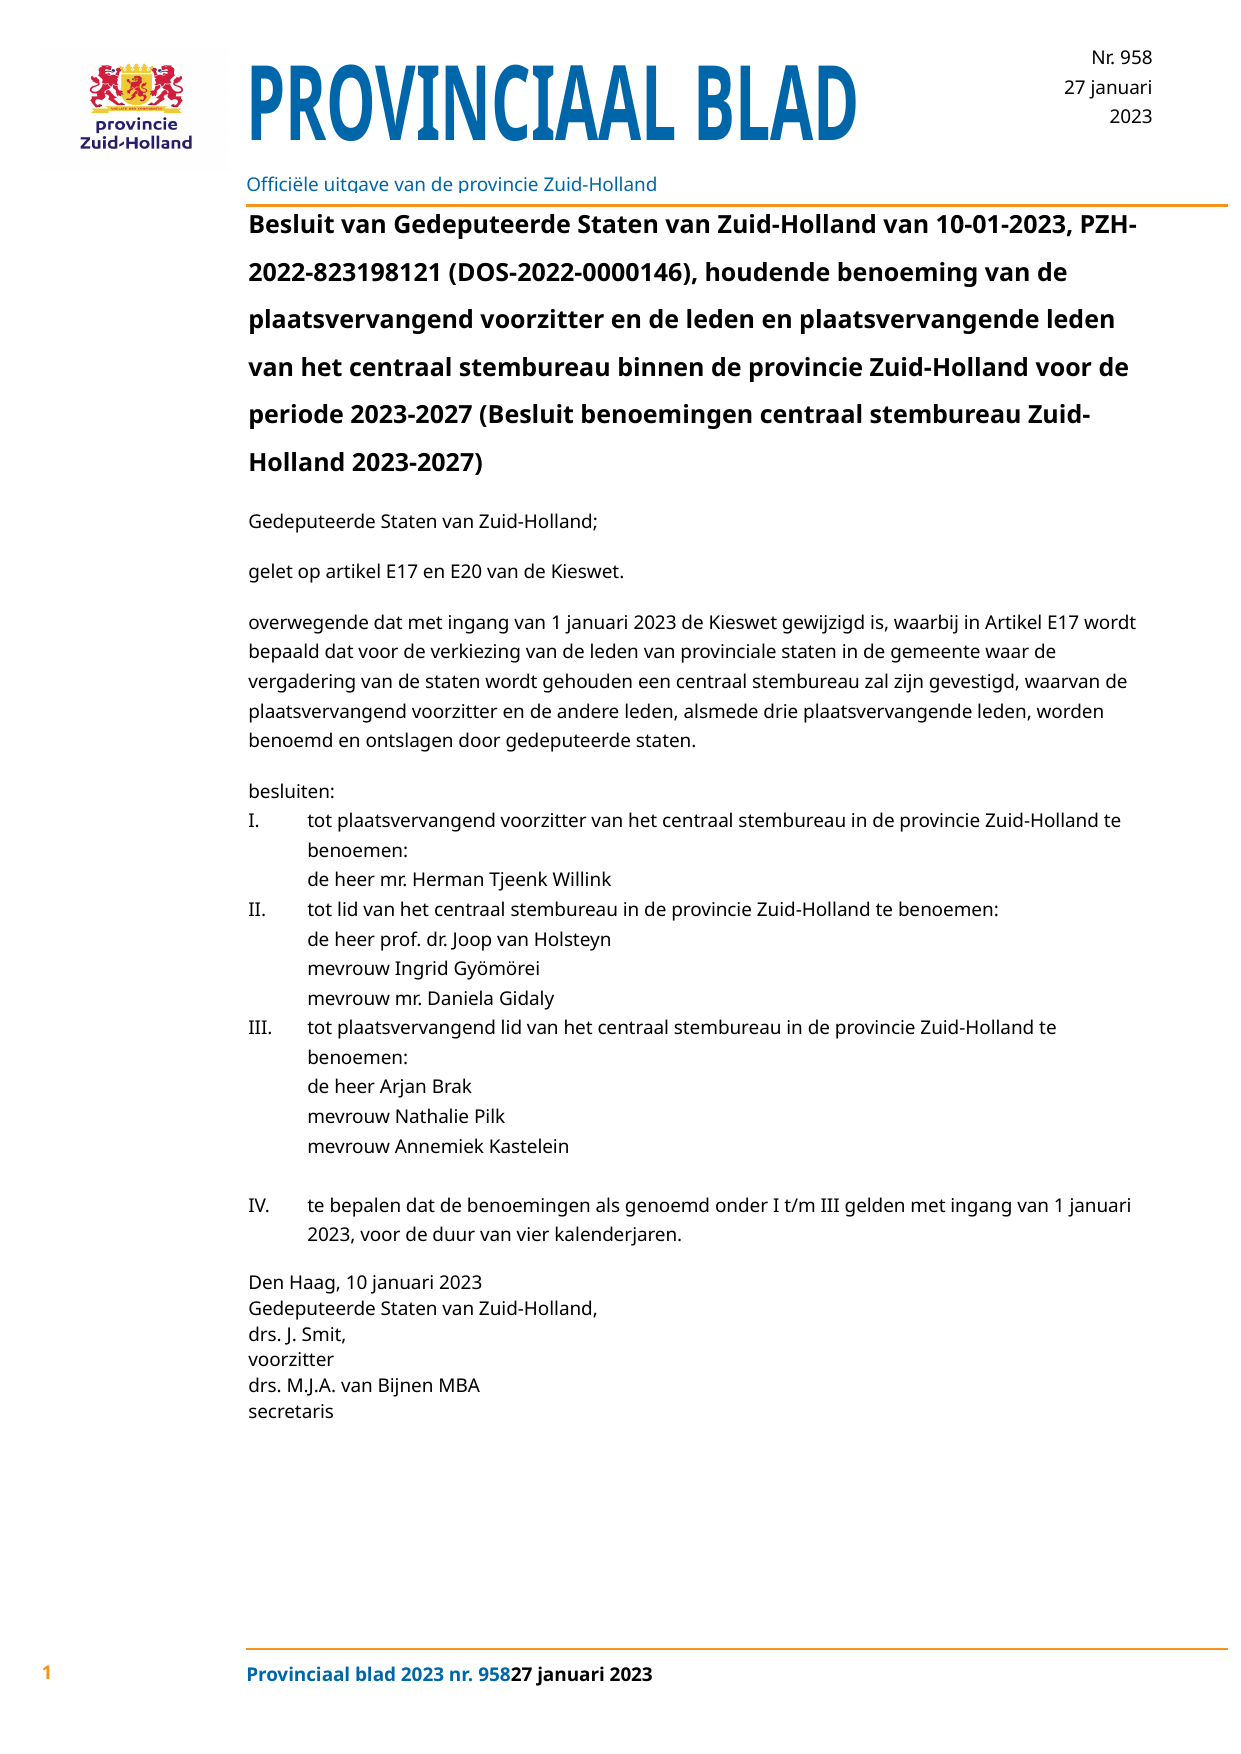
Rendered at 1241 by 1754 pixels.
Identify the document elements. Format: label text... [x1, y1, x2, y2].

text gelet op artikel E17 en E20 van de Kieswet. [248, 559, 1152, 584]
text secretaris [248, 1398, 1152, 1424]
list de heer Arjan Brak [248, 1074, 1152, 1099]
list te bepalen dat de benoemingen als genoemd onder I t/m III gelden met ingang van 1 januari 2023, voor de duur van vier kalenderjaren. [248, 1192, 1152, 1247]
text drs. M.J.A. van Bijnen MBA [248, 1372, 1152, 1398]
list mevrouw Nathalie Pilk [248, 1103, 1152, 1129]
text voorzitter [248, 1347, 1152, 1372]
text besluiten: [248, 778, 1152, 804]
list de heer mr. Herman Tjeenk Willink [248, 867, 1152, 892]
list de heer prof. dr. Joop van Holsteyn [248, 926, 1152, 952]
list mevrouw Annemiek Kastelein [248, 1133, 1152, 1159]
text Gedeputeerde Staten van Zuid-Holland, [248, 1295, 1152, 1321]
text Gedeputeerde Staten van Zuid-Holland; [248, 508, 1152, 534]
text Den Haag, 10 januari 2023 [248, 1269, 1152, 1295]
list mevrouw Ingrid Gyömörei [248, 955, 1152, 981]
list mevrouw mr. Daniela Gidaly [248, 985, 1152, 1011]
list tot plaatsvervangend voorzitter van het centraal stembureau in de provincie Zuid-Holland te benoemen: [248, 807, 1152, 863]
text overwegende dat met ingang van 1 januari 2023 de Kieswet gewijzigd is, waarbij in Artikel E17 wordt bepaald dat voor de verkiezing van de leden van provinciale staten in de gemeente waar de vergadering van de staten wordt gehouden een centraal stembureau zal zijn gevestigd, waarvan de plaatsvervangend voorzitter en de andere leden, alsmede drie plaatsvervangende leden, worden benoemd en ontslagen door gedeputeerde staten. [248, 609, 1152, 753]
text drs. J. Smit, [248, 1321, 1152, 1347]
text Besluit van Gedeputeerde Staten van Zuid-Holland van 10-01-2023, PZH-2022-823198121 (DOS-2022-0000146), houdende benoeming van de plaatsvervangend voorzitter en de leden en plaatsvervangende leden van het centraal stembureau binnen de provincie Zuid-Holland voor de periode 2023-2027 (Besluit benoemingen centraal stembureau Zuid-Holland 2023-2027) [248, 207, 1152, 479]
list tot plaatsvervangend lid van het centraal stembureau in de provincie Zuid-Holland te benoemen: [248, 1014, 1152, 1070]
picture [41, 47, 231, 172]
list tot lid van het centraal stembureau in de provincie Zuid-Holland te benoemen: [248, 896, 1152, 922]
